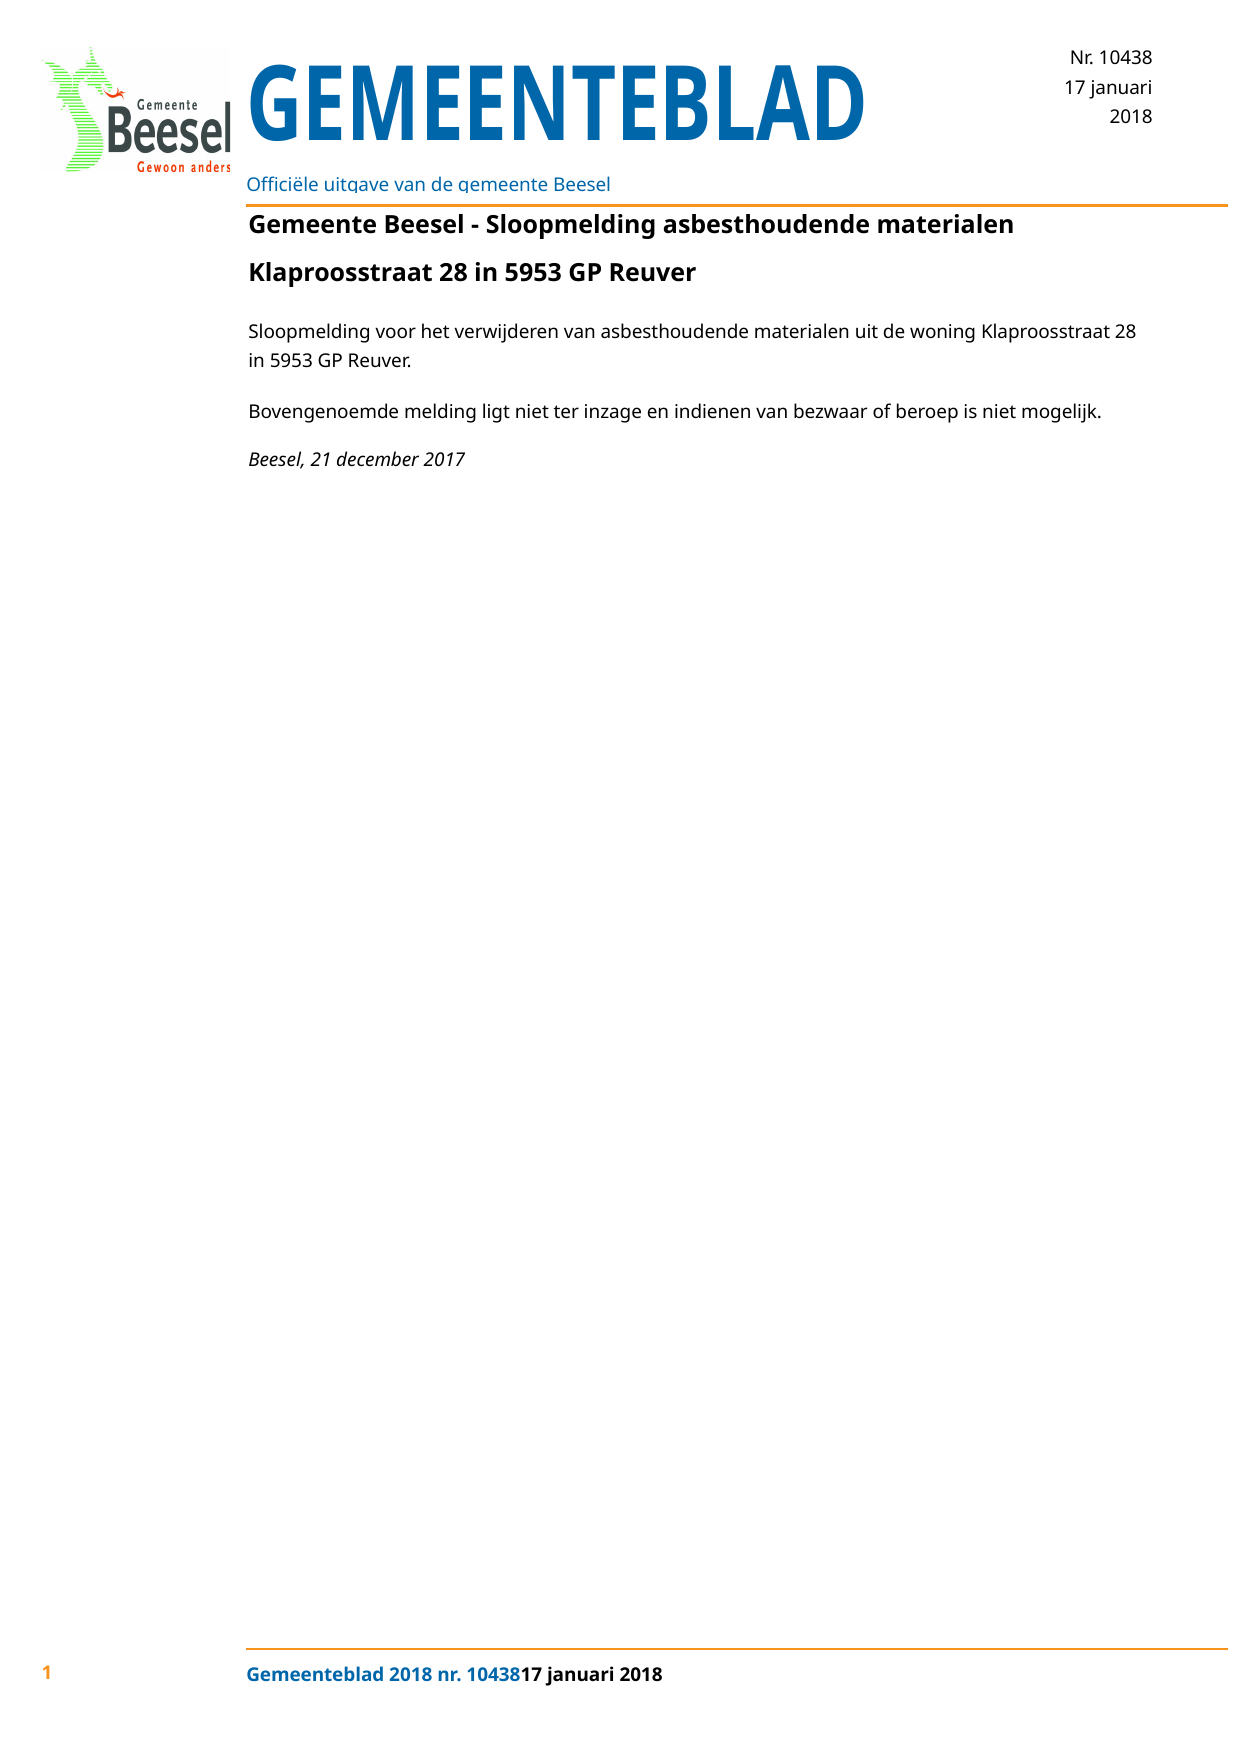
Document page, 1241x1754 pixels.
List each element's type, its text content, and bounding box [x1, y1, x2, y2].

text Sloopmelding voor het verwijderen van asbesthoudende materialen uit de woning Klaproosstraat 28 in 5953 GP Reuver. [248, 318, 1152, 373]
text Bovengenoemde melding ligt niet ter inzage en indienen van bezwaar of beroep is niet mogelijk. [248, 398, 1152, 424]
text Gemeente Beesel - Sloopmelding asbesthoudende materialen Klaproosstraat 28 in 5953 GP Reuver [248, 207, 1152, 288]
text Beesel, 21 december 2017 [248, 446, 1152, 471]
picture [41, 47, 231, 172]
